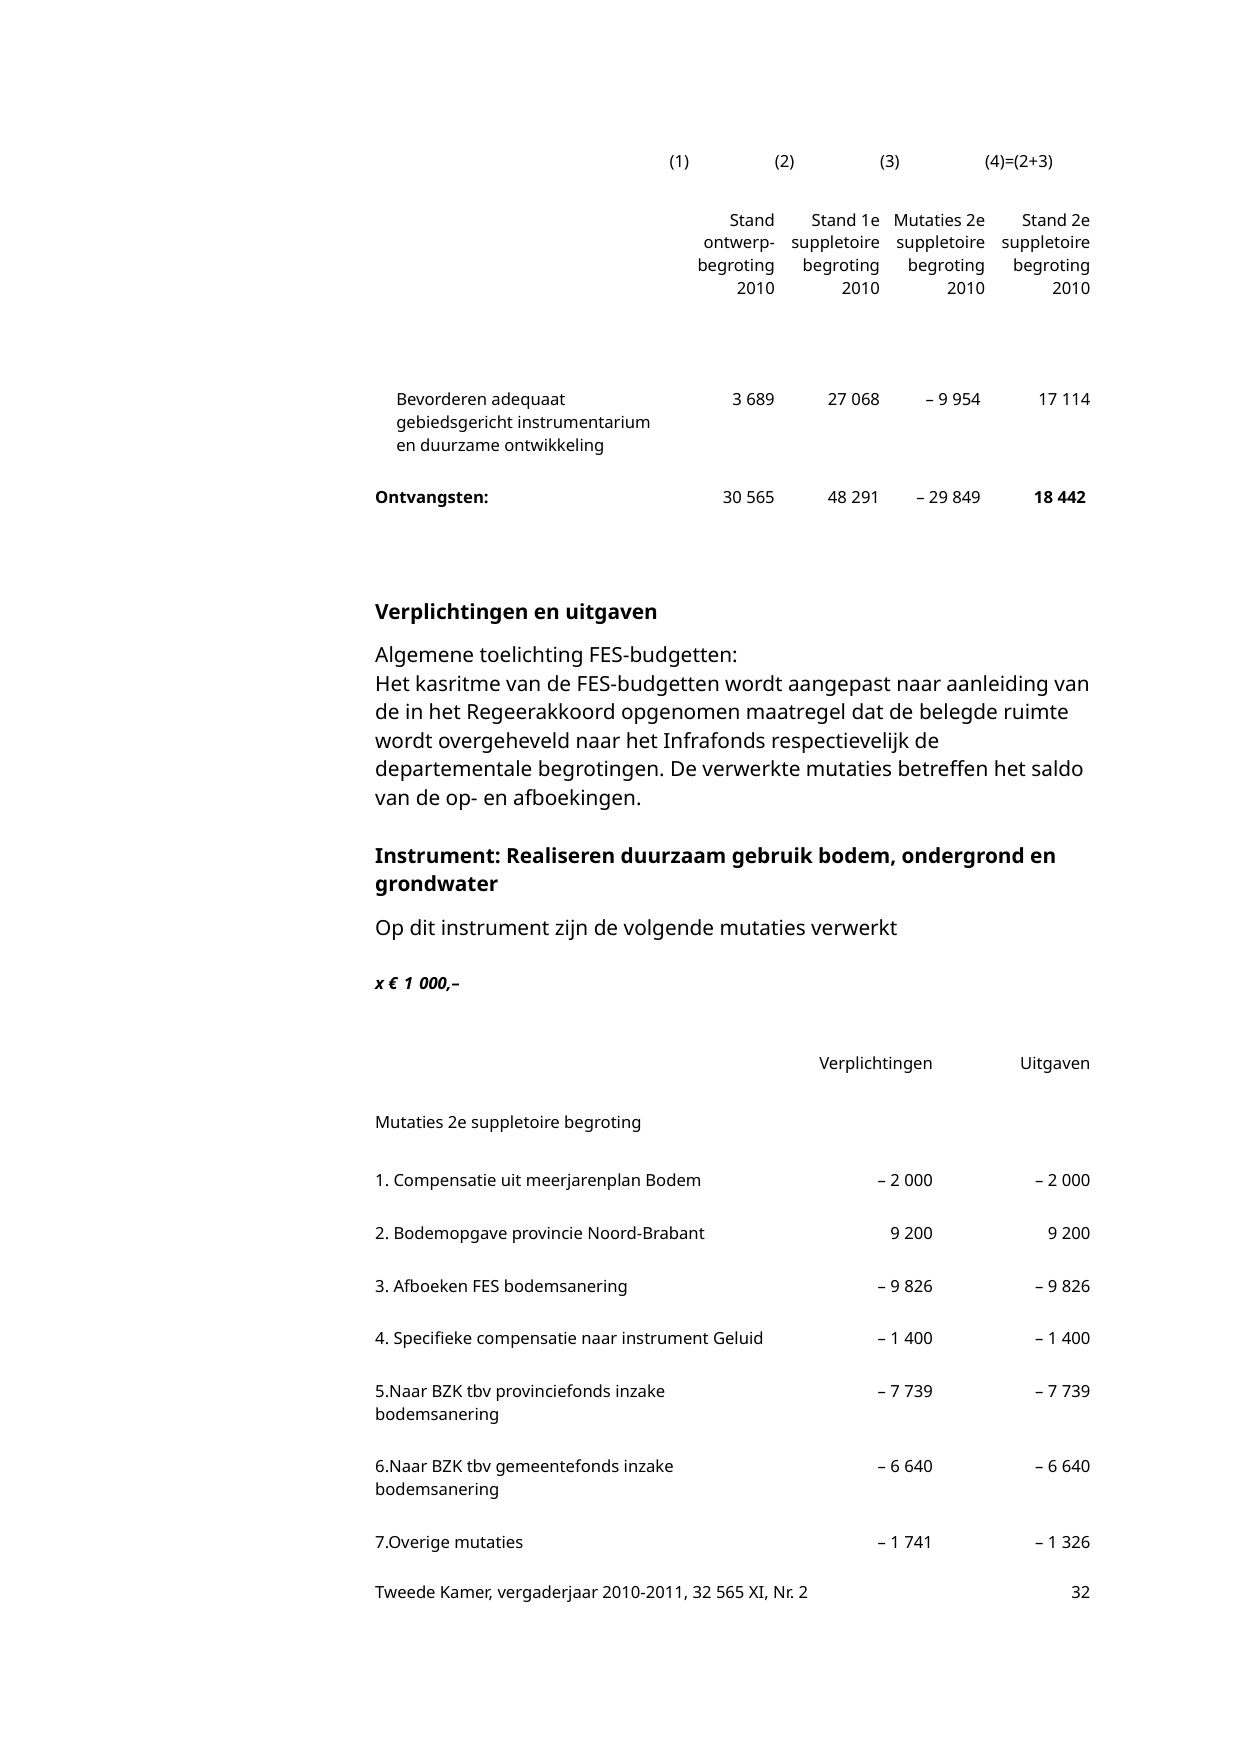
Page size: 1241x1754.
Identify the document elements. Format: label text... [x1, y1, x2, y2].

table_cell [933, 1110, 1090, 1169]
table_cell 17 114 [985, 388, 1090, 486]
table_cell – 1 326 [933, 1531, 1090, 1553]
table_cell [669, 329, 774, 388]
text x € 1 000,– [375, 971, 1090, 994]
table_cell 7.Overige mutaties [375, 1531, 775, 1553]
table_cell [375, 209, 669, 329]
table_header (1) [669, 150, 774, 208]
table_cell – 9 954 [880, 388, 985, 486]
table_cell Stand ontwerp-begroting 2010 [669, 209, 774, 329]
table_cell 2. Bodemopgave provincie Noord-Brabant [375, 1222, 775, 1274]
table_cell [775, 329, 880, 388]
text Verplichtingen en uitgaven [375, 597, 1090, 625]
table_cell 3. Afboeken FES bodemsanering [375, 1274, 775, 1327]
table_cell [880, 329, 985, 388]
table_header Uitgaven [933, 1052, 1090, 1110]
table_cell – 29 849 [880, 486, 985, 538]
table_header (2) [775, 150, 880, 208]
table_cell – 9 826 [933, 1274, 1090, 1327]
text Het kasritme van de FES-budgetten wordt aangepast naar aanleiding van de in het Regeerakkoord opgenomen maatregel dat de belegde ruimte wordt overgeheveld naar het Infrafonds respectievelijk de departementale begrotingen. De verwerkte mutaties betreffen het saldo van de op- en afboekingen. [375, 669, 1090, 811]
table_cell 3 689 [669, 388, 774, 486]
table_cell 18 442 [985, 486, 1090, 538]
table_cell – 7 739 [933, 1380, 1090, 1455]
table_header [375, 150, 669, 208]
table_cell 30 565 [669, 486, 774, 538]
table_cell Mutaties 2e suppletoire begroting 2010 [880, 209, 985, 329]
table_cell – 1 400 [775, 1327, 933, 1380]
table_cell – 9 826 [775, 1274, 933, 1327]
table_cell Stand 1e suppletoire begroting 2010 [775, 209, 880, 329]
table_cell 9 200 [933, 1222, 1090, 1274]
table_cell – 6 640 [933, 1455, 1090, 1531]
table_cell – 2 000 [933, 1169, 1090, 1222]
table_cell 6.Naar BZK tbv gemeentefonds inzake bodemsanering [375, 1455, 775, 1531]
table_cell 1. Compensatie uit meerjarenplan Bodem [375, 1169, 775, 1222]
table_header (3) [880, 150, 985, 208]
table_cell [375, 329, 669, 388]
table_cell – 7 739 [775, 1380, 933, 1455]
table_header Verplichtingen [775, 1052, 933, 1110]
table_cell – 1 400 [933, 1327, 1090, 1380]
table_header (4)=(2+3) [985, 150, 1090, 208]
text Algemene toelichting FES-budgetten: [375, 640, 1090, 669]
table_header [375, 1052, 775, 1110]
table_cell 27 068 [775, 388, 880, 486]
table_cell Bevorderen adequaat gebiedsgericht instrumentarium en duurzame ontwikkeling [396, 388, 669, 486]
table_cell [985, 329, 1090, 388]
table_cell 48 291 [775, 486, 880, 538]
text Op dit instrument zijn de volgende mutaties verwerkt [375, 913, 1090, 941]
table_cell Ontvangsten: [375, 486, 669, 538]
table_cell – 6 640 [775, 1455, 933, 1531]
table_cell Stand 2e suppletoire begroting 2010 [985, 209, 1090, 329]
table_cell 4. Specifieke compensatie naar instrument Geluid [375, 1327, 775, 1380]
table_cell Mutaties 2e suppletoire begroting [375, 1110, 775, 1169]
table_cell – 1 741 [775, 1531, 933, 1553]
table_cell 5.Naar BZK tbv provinciefonds inzake bodemsanering [375, 1380, 775, 1455]
table_cell – 2 000 [775, 1169, 933, 1222]
text Instrument: Realiseren duurzaam gebruik bodem, ondergrond en grondwater [375, 841, 1090, 898]
table_cell [375, 388, 396, 486]
table_cell 9 200 [775, 1222, 933, 1274]
table_cell [775, 1110, 933, 1169]
